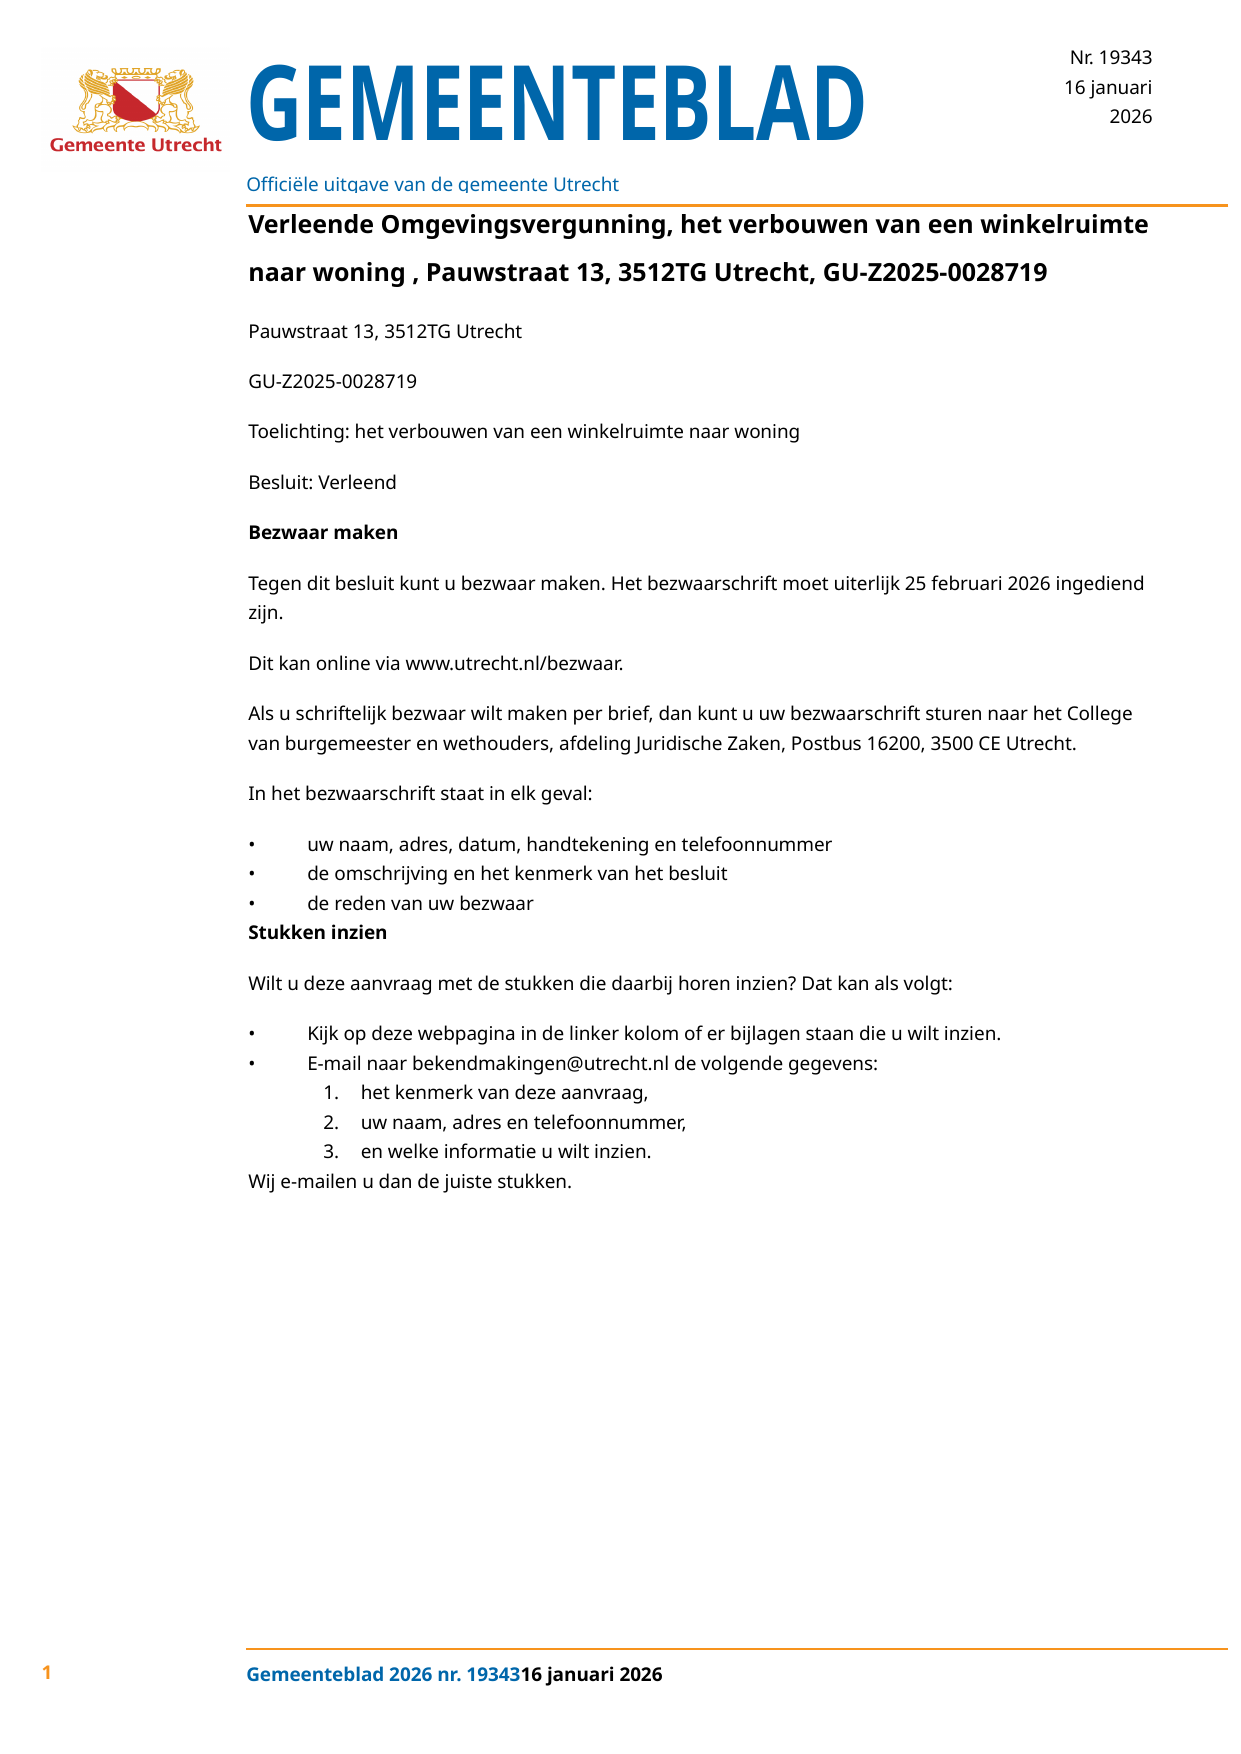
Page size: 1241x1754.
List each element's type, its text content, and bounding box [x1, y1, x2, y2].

text GU-Z2025-0028719 [248, 368, 1152, 394]
text Bezwaar maken [248, 519, 1152, 545]
list de reden van uw bezwaar [248, 890, 1152, 916]
text Stukken inzien [248, 919, 1152, 945]
text Dit kan online via www.utrecht.nl/bezwaar. [248, 650, 1152, 676]
text Tegen dit besluit kunt u bezwaar maken. Het bezwaarschrift moet uiterlijk 25 februari 2026 ingediend zijn. [248, 570, 1152, 625]
list en welke informatie u wilt inzien. [323, 1139, 1152, 1164]
text Verleende Omgevingsvergunning, het verbouwen van een winkelruimte naar woning , Pauwstraat 13, 3512TG Utrecht, GU-Z2025-0028719 [248, 207, 1152, 288]
text Wilt u deze aanvraag met de stukken die daarbij horen inzien? Dat kan als volgt: [248, 970, 1152, 996]
list Kijk op deze webpagina in de linker kolom of er bijlagen staan die u wilt inzien. [248, 1020, 1152, 1046]
text Wij e-mailen u dan de juiste stukken. [248, 1168, 1152, 1194]
text Toelichting: het verbouwen van een winkelruimte naar woning [248, 419, 1152, 444]
text Pauwstraat 13, 3512TG Utrecht [248, 318, 1152, 344]
list uw naam, adres en telefoonnummer, [323, 1109, 1152, 1135]
list uw naam, adres, datum, handtekening en telefoonnummer [248, 831, 1152, 857]
text Als u schriftelijk bezwaar wilt maken per brief, dan kunt u uw bezwaarschrift sturen naar het College van burgemeester en wethouders, afdeling Juridische Zaken, Postbus 16200, 3500 CE Utrecht. [248, 700, 1152, 756]
list het kenmerk van deze aanvraag, [323, 1079, 1152, 1105]
list E-mail naar bekendmakingen@utrecht.nl de volgende gegevens: [248, 1050, 1152, 1076]
picture [41, 47, 231, 172]
list de omschrijving en het kenmerk van het besluit [248, 860, 1152, 886]
text In het bezwaarschrift staat in elk geval: [248, 780, 1152, 806]
text Besluit: Verleend [248, 469, 1152, 495]
